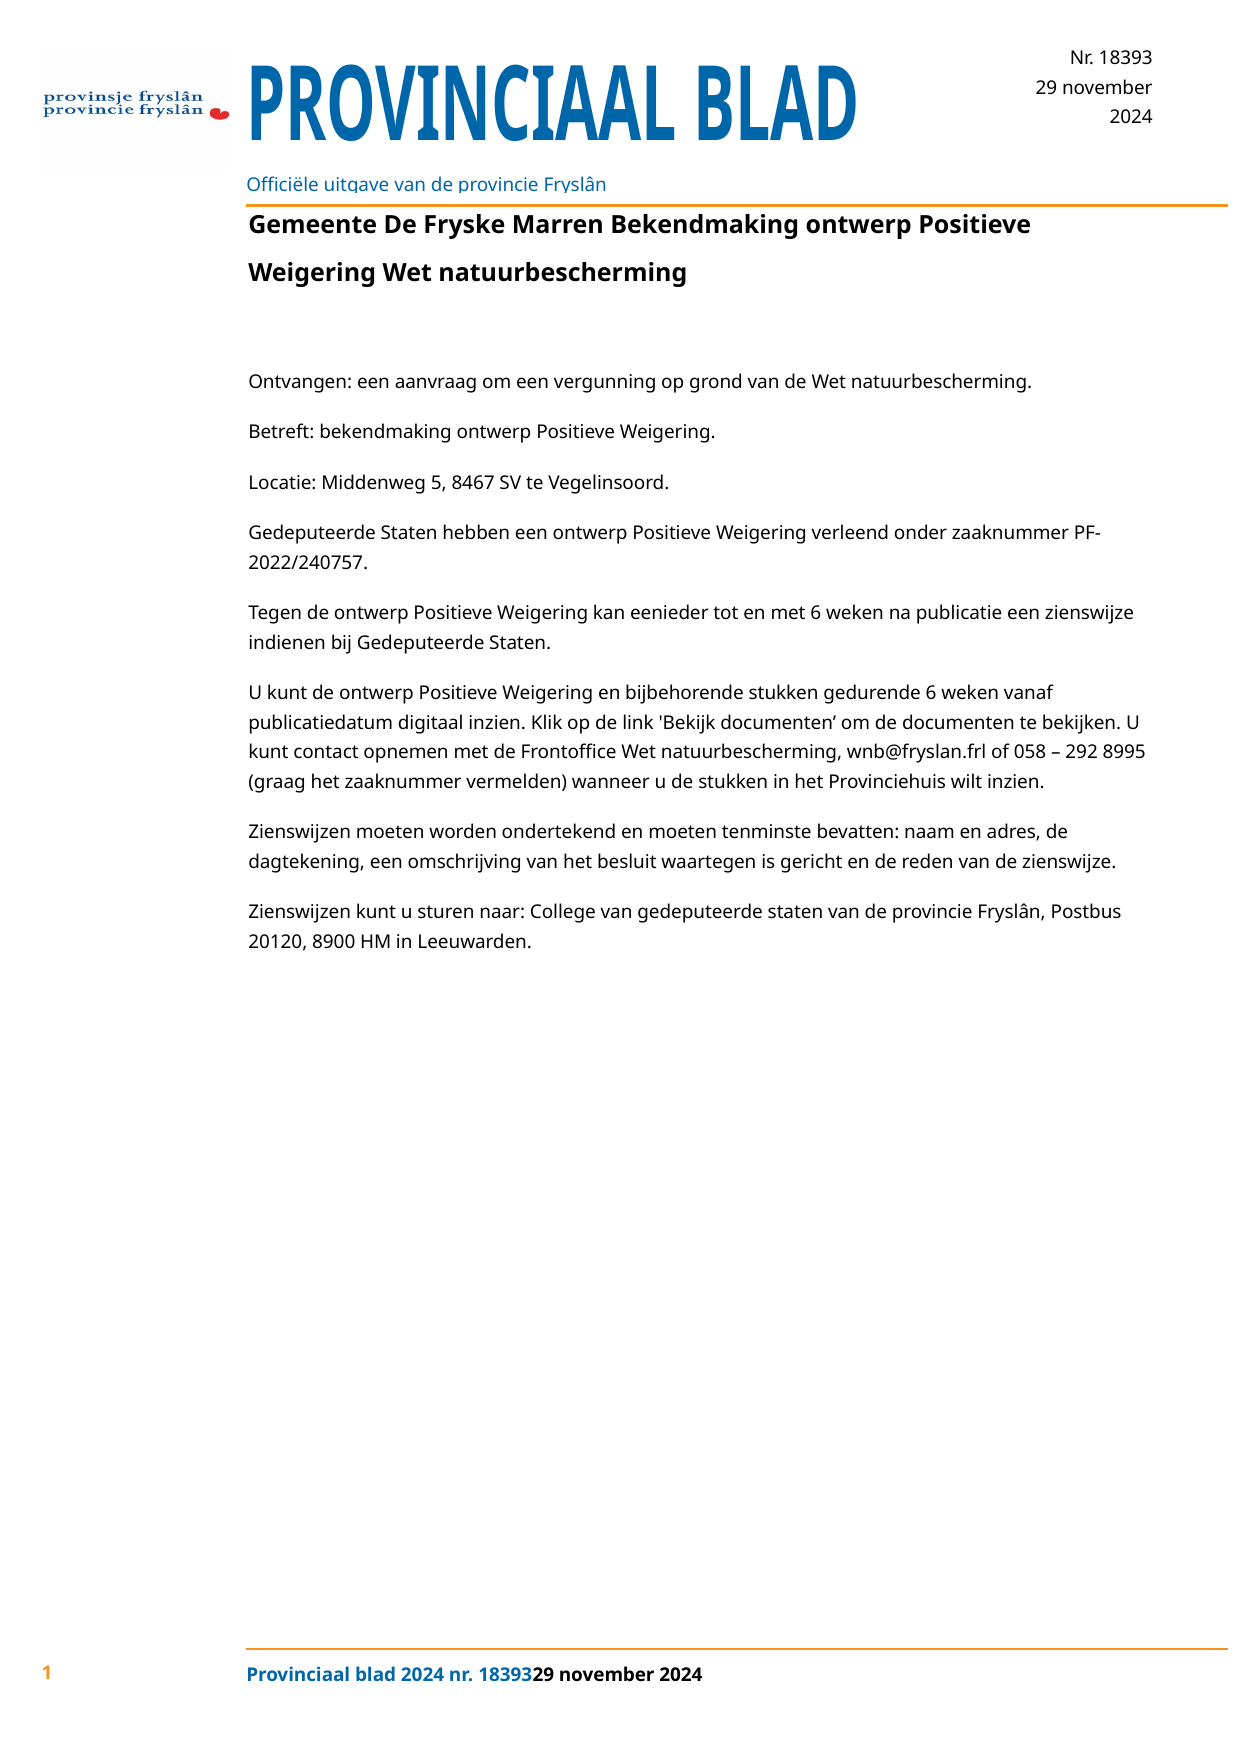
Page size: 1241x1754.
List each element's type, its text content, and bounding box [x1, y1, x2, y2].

text Zienswijzen kunt u sturen naar: College van gedeputeerde staten van de provincie Fryslân, Postbus 20120, 8900 HM in Leeuwarden. [248, 899, 1152, 954]
text Gemeente De Fryske Marren Bekendmaking ontwerp Positieve Weigering Wet natuurbescherming [248, 207, 1152, 288]
text Locatie: Middenweg 5, 8467 SV te Vegelinsoord. [248, 469, 1152, 495]
text Ontvangen: een aanvraag om een vergunning op grond van de Wet natuurbescherming. [248, 368, 1152, 394]
text Zienswijzen moeten worden ondertekend en moeten tenminste bevatten: naam en adres, de dagtekening, een omschrijving van het besluit waartegen is gericht en de reden van de zienswijze. [248, 819, 1152, 874]
text Gedeputeerde Staten hebben een ontwerp Positieve Weigering verleend onder zaaknummer PF-2022/240757. [248, 519, 1152, 575]
picture [41, 47, 231, 172]
text Tegen de ontwerp Positieve Weigering kan eenieder tot en met 6 weken na publicatie een zienswijze indienen bij Gedeputeerde Staten. [248, 599, 1152, 655]
text U kunt de ontwerp Positieve Weigering en bijbehorende stukken gedurende 6 weken vanaf publicatiedatum digitaal inzien. Klik op de link 'Bekijk documenten’ om de documenten te bekijken. U kunt contact opnemen met de Frontoffice Wet natuurbescherming, wnb@fryslan.frl of 058 – 292 8995 (graag het zaaknummer vermelden) wanneer u de stukken in het Provinciehuis wilt inzien. [248, 679, 1152, 794]
text Betreft: bekendmaking ontwerp Positieve Weigering. [248, 419, 1152, 444]
